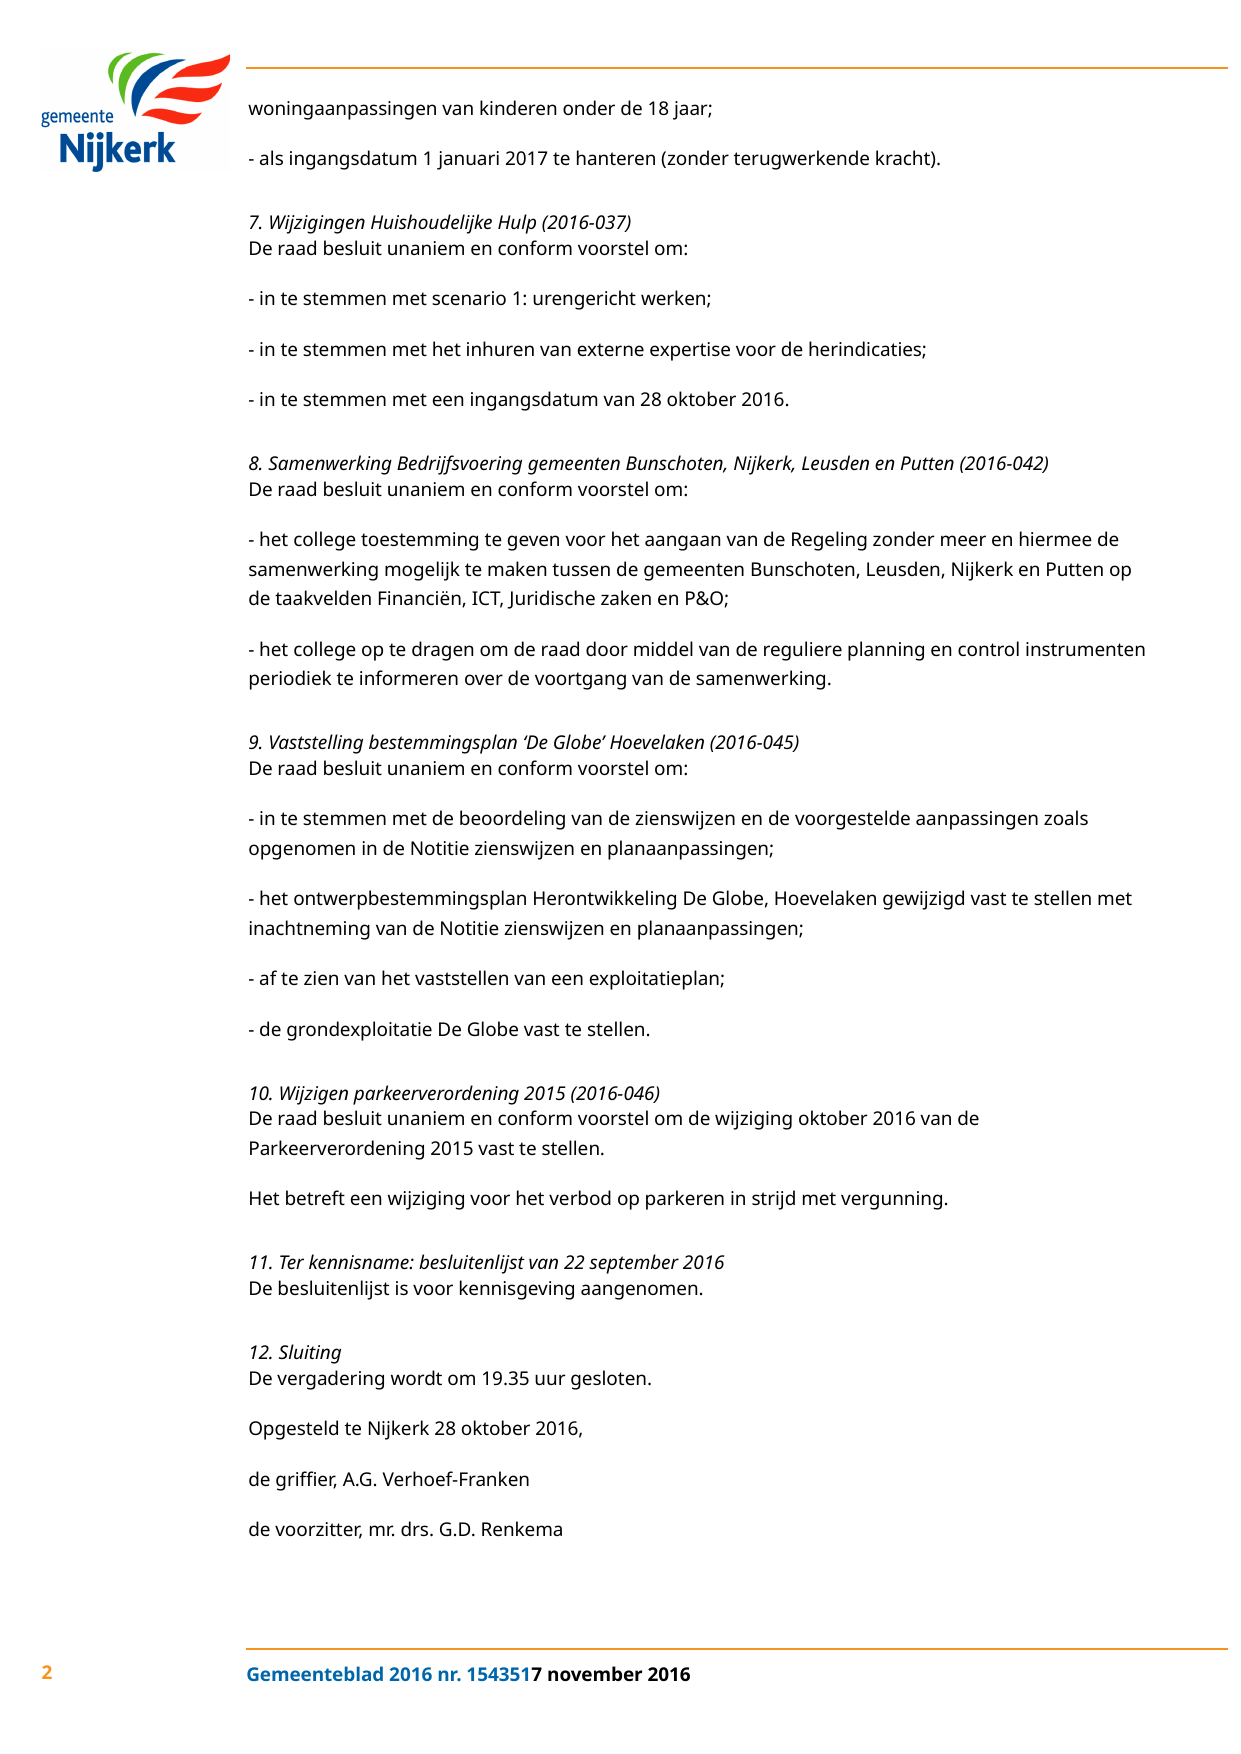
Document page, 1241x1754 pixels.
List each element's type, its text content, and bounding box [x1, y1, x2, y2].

text woningaanpassingen van kinderen onder de 18 jaar; [248, 95, 1152, 121]
text - het ontwerpbestemmingsplan Herontwikkeling De Globe, Hoevelaken gewijzigd vast te stellen met inachtneming van de Notitie zienswijzen en planaanpassingen; [248, 886, 1152, 941]
text 11. Ter kennisname: besluitenlijst van 22 september 2016 [248, 1249, 1152, 1275]
text - af te zien van het vaststellen van een exploitatieplan; [248, 966, 1152, 991]
text de voorzitter, mr. drs. G.D. Renkema [248, 1516, 1152, 1542]
text De raad besluit unaniem en conform voorstel om: [248, 235, 1152, 261]
text 7. Wijzigingen Huishoudelijke Hulp (2016-037) [248, 209, 1152, 235]
text - het college op te dragen om de raad door middel van de reguliere planning en control instrumenten periodiek te informeren over de voortgang van de samenwerking. [248, 636, 1152, 691]
text - in te stemmen met de beoordeling van de zienswijzen en de voorgestelde aanpassingen zoals opgenomen in de Notitie zienswijzen en planaanpassingen; [248, 806, 1152, 861]
text De raad besluit unaniem en conform voorstel om de wijziging oktober 2016 van de Parkeerverordening 2015 vast te stellen. [248, 1106, 1152, 1161]
text De raad besluit unaniem en conform voorstel om: [248, 755, 1152, 781]
text - in te stemmen met het inhuren van externe expertise voor de herindicaties; [248, 336, 1152, 361]
text Opgesteld te Nijkerk 28 oktober 2016, [248, 1415, 1152, 1441]
text - de grondexploitatie De Globe vast te stellen. [248, 1016, 1152, 1042]
text Het betreft een wijziging voor het verbod op parkeren in strijd met vergunning. [248, 1186, 1152, 1211]
text - in te stemmen met een ingangsdatum van 28 oktober 2016. [248, 386, 1152, 412]
text - het college toestemming te geven voor het aangaan van de Regeling zonder meer en hiermee de samenwerking mogelijk te maken tussen de gemeenten Bunschoten, Leusden, Nijkerk en Putten op de taakvelden Financiën, ICT, Juridische zaken en P&O; [248, 526, 1152, 611]
text De raad besluit unaniem en conform voorstel om: [248, 476, 1152, 502]
text 10. Wijzigen parkeerverordening 2015 (2016-046) [248, 1080, 1152, 1106]
text 9. Vaststelling bestemmingsplan ‘De Globe’ Hoevelaken (2016-045) [248, 729, 1152, 755]
text De besluitenlijst is voor kennisgeving aangenomen. [248, 1275, 1152, 1301]
text - als ingangsdatum 1 januari 2017 te hanteren (zonder terugwerkende kracht). [248, 145, 1152, 171]
text de griffier, A.G. Verhoef-Franken [248, 1466, 1152, 1492]
text De vergadering wordt om 19.35 uur gesloten. [248, 1365, 1152, 1391]
text 8. Samenwerking Bedrijfsvoering gemeenten Bunschoten, Nijkerk, Leusden en Putten (2016-042) [248, 450, 1152, 476]
text 12. Sluiting [248, 1339, 1152, 1365]
picture [41, 47, 231, 172]
text - in te stemmen met scenario 1: urengericht werken; [248, 285, 1152, 311]
